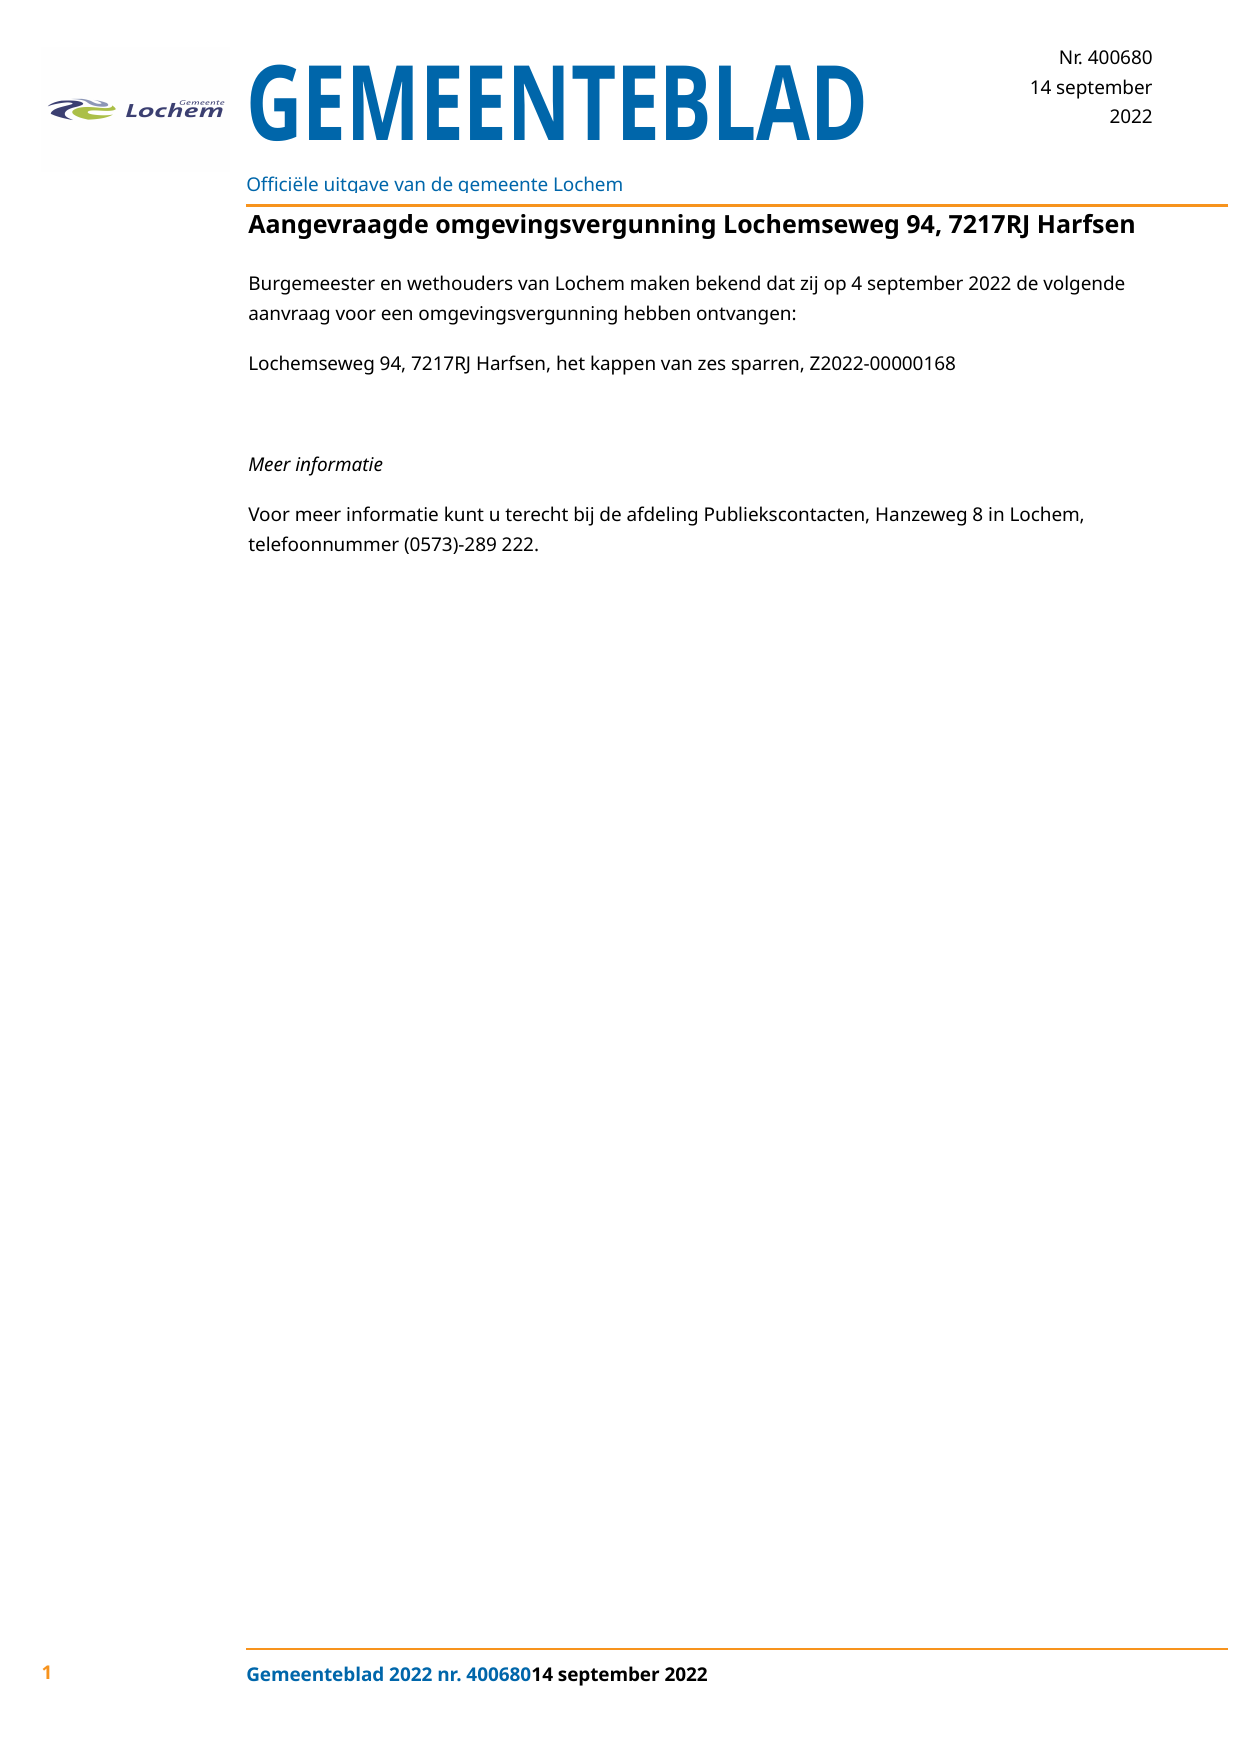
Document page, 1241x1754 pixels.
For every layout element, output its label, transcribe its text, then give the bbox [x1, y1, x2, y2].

text Voor meer informatie kunt u terecht bij de afdeling Publiekscontacten, Hanzeweg 8 in Lochem, telefoonnummer (0573)-289 222. [248, 502, 1152, 557]
text Lochemseweg 94, 7217RJ Harfsen, het kappen van zes sparren, Z2022-00000168 [248, 350, 1152, 376]
text Burgemeester en wethouders van Lochem maken bekend dat zij op 4 september 2022 de volgende aanvraag voor een omgevingsvergunning hebben ontvangen: [248, 270, 1152, 326]
text Meer informatie [248, 451, 1152, 477]
picture [41, 47, 231, 172]
text Aangevraagde omgevingsvergunning Lochemseweg 94, 7217RJ Harfsen [248, 207, 1152, 241]
